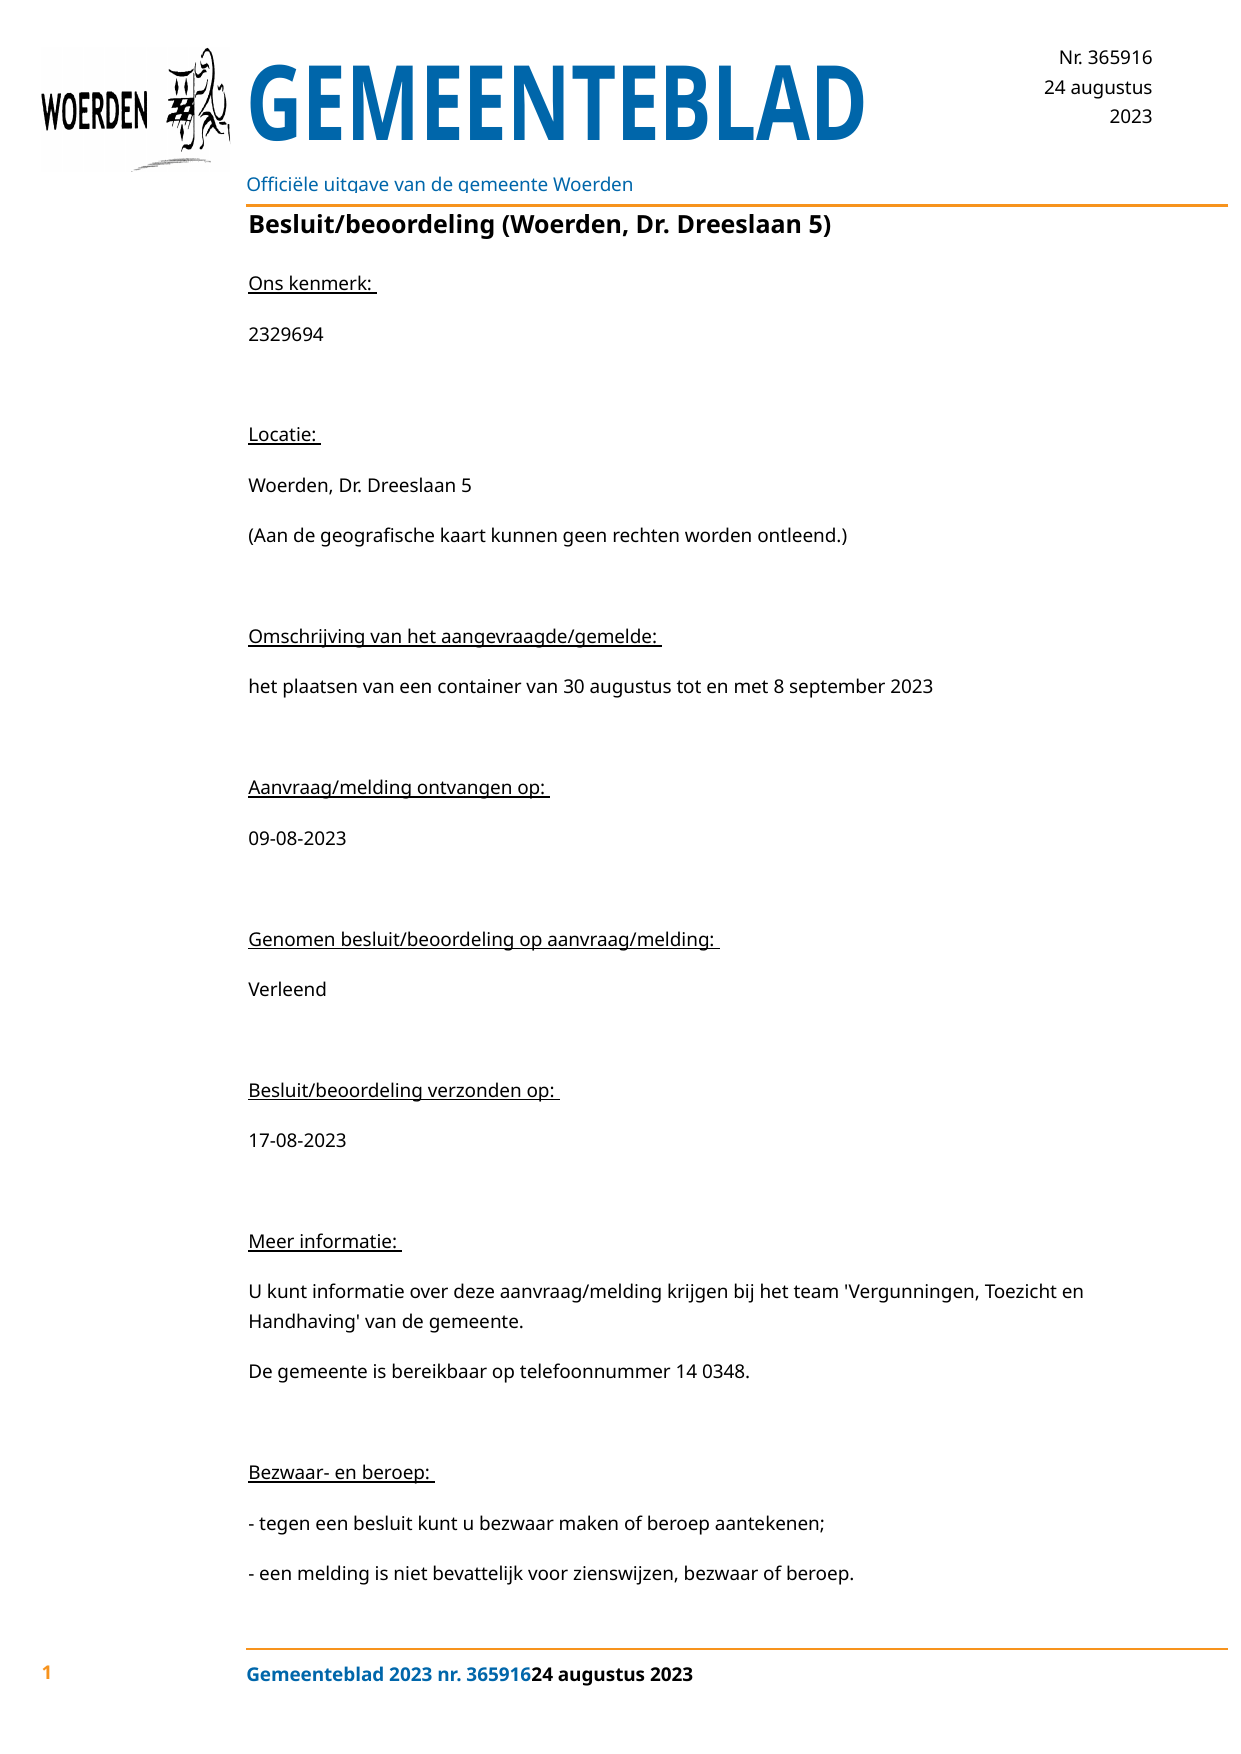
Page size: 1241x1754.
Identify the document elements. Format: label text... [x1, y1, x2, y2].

text Woerden, Dr. Dreeslaan 5 [248, 472, 1152, 498]
text Besluit/beoordeling verzonden op: [248, 1077, 1152, 1103]
text Omschrijving van het aangevraagde/gemelde: [248, 623, 1152, 649]
text Meer informatie: [248, 1228, 1152, 1254]
text Genomen besluit/beoordeling op aanvraag/melding: [248, 926, 1152, 951]
text (Aan de geografische kaart kunnen geen rechten worden ontleend.) [248, 522, 1152, 548]
text 2329694 [248, 321, 1152, 346]
picture [41, 47, 231, 172]
text Besluit/beoordeling (Woerden, Dr. Dreeslaan 5) [248, 207, 1152, 241]
text Verleend [248, 976, 1152, 1002]
text Ons kenmerk: [248, 270, 1152, 296]
text - een melding is niet bevattelijk voor zienswijzen, bezwaar of beroep. [248, 1560, 1152, 1586]
text - tegen een besluit kunt u bezwaar maken of beroep aantekenen; [248, 1510, 1152, 1536]
text U kunt informatie over deze aanvraag/melding krijgen bij het team 'Vergunningen, Toezicht en Handhaving' van de gemeente. [248, 1279, 1152, 1334]
text Bezwaar- en beroep: [248, 1459, 1152, 1485]
text De gemeente is bereikbaar op telefoonnummer 14 0348. [248, 1359, 1152, 1384]
text Locatie: [248, 422, 1152, 447]
text Aanvraag/melding ontvangen op: [248, 774, 1152, 800]
text het plaatsen van een container van 30 augustus tot en met 8 september 2023 [248, 674, 1152, 699]
text 17-08-2023 [248, 1127, 1152, 1153]
text 09-08-2023 [248, 825, 1152, 851]
